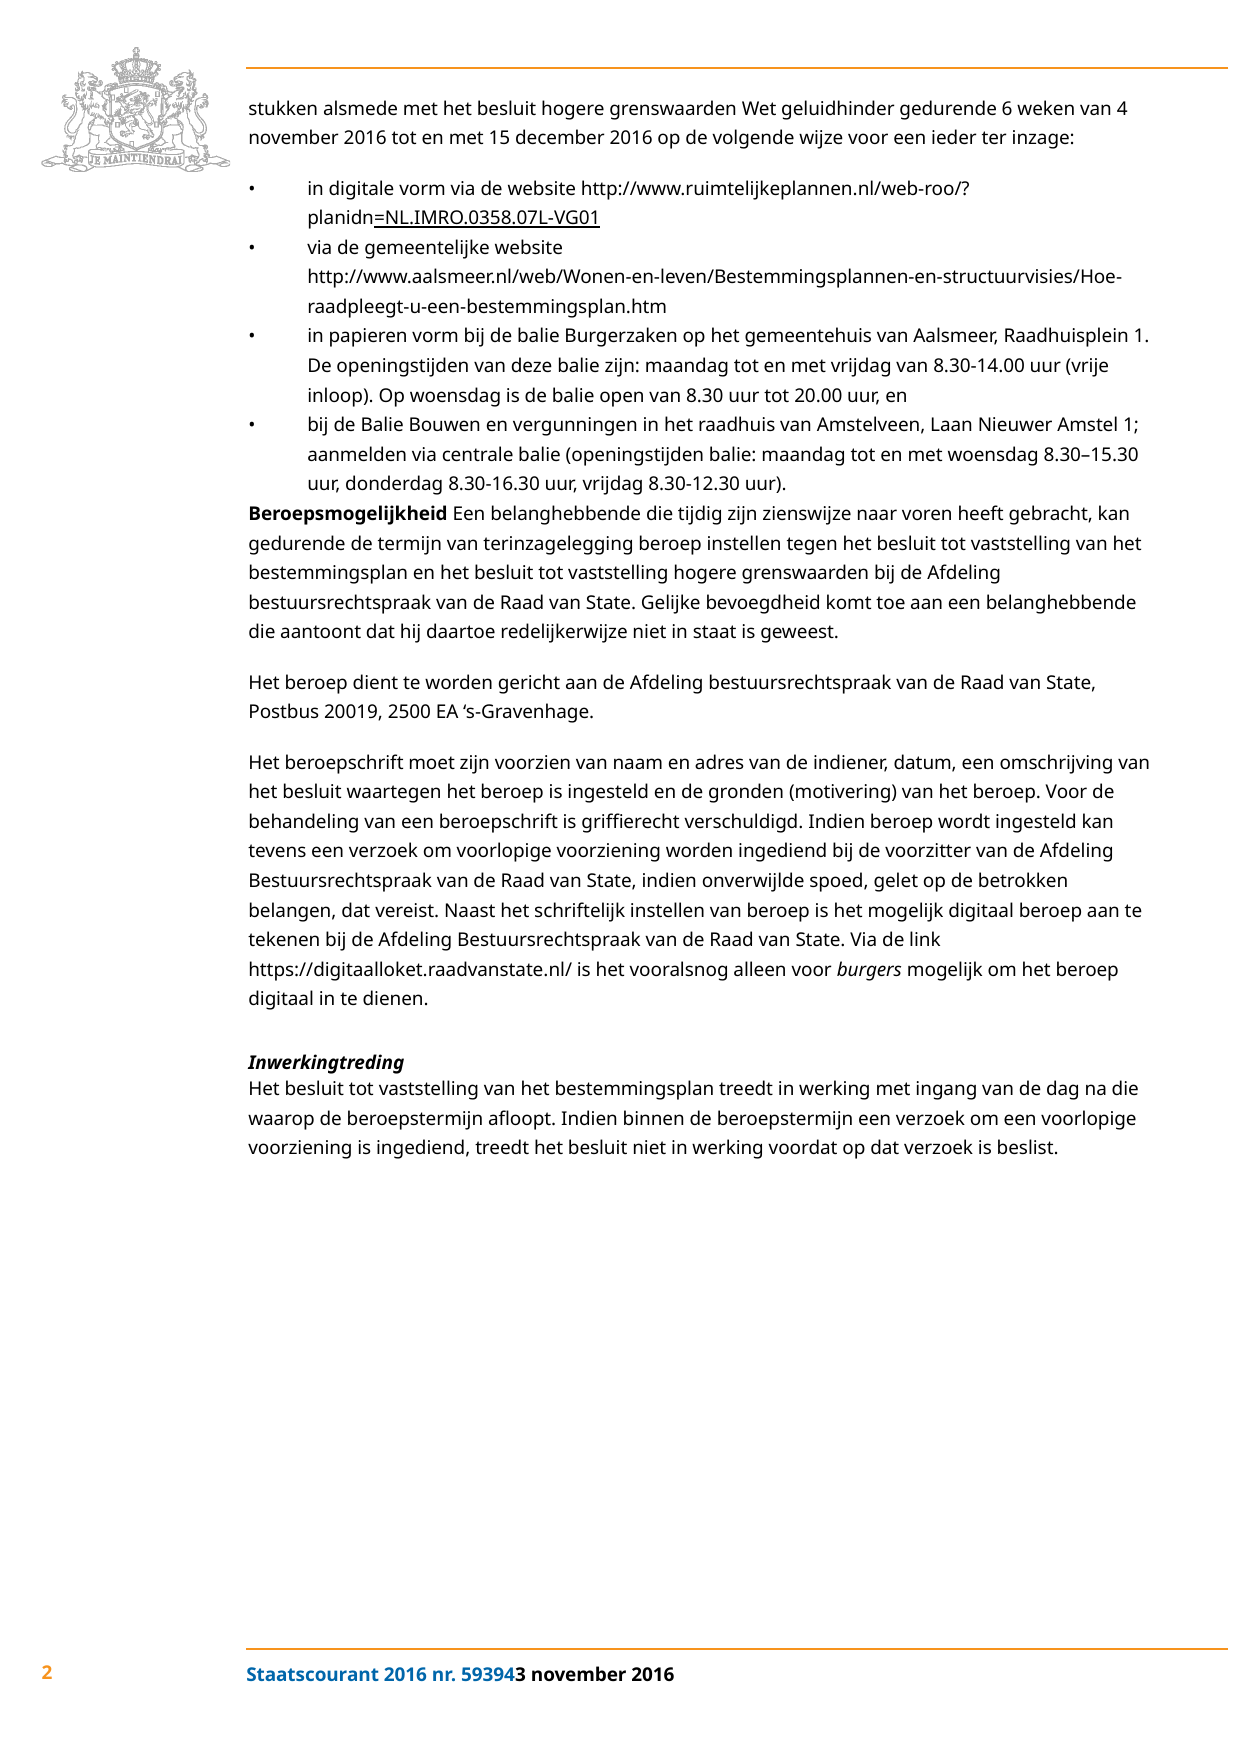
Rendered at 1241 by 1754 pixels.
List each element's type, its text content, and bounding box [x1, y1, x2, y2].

picture [41, 47, 231, 172]
list in papieren vorm bij de balie Burgerzaken op het gemeentehuis van Aalsmeer, Raadhuisplein 1. De openingstijden van deze balie zijn: maandag tot en met vrijdag van 8.30-14.00 uur (vrije inloop). Op woensdag is de balie open van 8.30 uur tot 20.00 uur, en [248, 323, 1152, 408]
list bij de Balie Bouwen en vergunningen in het raadhuis van Amstelveen, Laan Nieuwer Amstel 1; aanmelden via centrale balie (openingstijden balie: maandag tot en met woensdag 8.30–15.30 uur, donderdag 8.30-16.30 uur, vrijdag 8.30-12.30 uur). [248, 411, 1152, 496]
text Inwerkingtreding [248, 1049, 1152, 1075]
list via de gemeentelijke website http://www.aalsmeer.nl/web/Wonen-en-leven/Bestemmingsplannen-en-structuurvisies/Hoe-raadpleegt-u-een-bestemmingsplan.htm [248, 234, 1152, 319]
text Het beroep dient te worden gericht aan de Afdeling bestuursrechtspraak van de Raad van State, Postbus 20019, 2500 EA ‘s-Gravenhage. [248, 669, 1152, 724]
list in digitale vorm via de website http://www.ruimtelijkeplannen.nl/web-roo/?planidn=NL.IMRO.0358.07L-VG01 [248, 175, 1152, 230]
text Beroepsmogelijkheid Een belanghebbende die tijdig zijn zienswijze naar voren heeft gebracht, kan gedurende de termijn van terinzagelegging beroep instellen tegen het besluit tot vaststelling van het bestemmingsplan en het besluit tot vaststelling hogere grenswaarden bij de Afdeling bestuursrechtspraak van de Raad van State. Gelijke bevoegdheid komt toe aan een belanghebbende die aantoont dat hij daartoe redelijkerwijze niet in staat is geweest. [248, 500, 1152, 644]
text Het beroepschrift moet zijn voorzien van naam en adres van de indiener, datum, een omschrijving van het besluit waartegen het beroep is ingesteld en de gronden (motivering) van het beroep. Voor de behandeling van een beroepschrift is griffierecht verschuldigd. Indien beroep wordt ingesteld kan tevens een verzoek om voorlopige voorziening worden ingediend bij de voorzitter van de Afdeling Bestuursrechtspraak van de Raad van State, indien onverwijlde spoed, gelet op de betrokken belangen, dat vereist. Naast het schriftelijk instellen van beroep is het mogelijk digitaal beroep aan te tekenen bij de Afdeling Bestuursrechtspraak van de Raad van State. Via de link https://digitaalloket.raadvanstate.nl/ is het vooralsnog alleen voor burgers mogelijk om het beroep digitaal in te dienen. [248, 749, 1152, 1011]
text stukken alsmede met het besluit hogere grenswaarden Wet geluidhinder gedurende 6 weken van 4 november 2016 tot en met 15 december 2016 op de volgende wijze voor een ieder ter inzage: [248, 95, 1152, 150]
text Het besluit tot vaststelling van het bestemmingsplan treedt in werking met ingang van de dag na die waarop de beroepstermijn afloopt. Indien binnen de beroepstermijn een verzoek om een voorlopige voorziening is ingediend, treedt het besluit niet in werking voordat op dat verzoek is beslist. [248, 1075, 1152, 1160]
